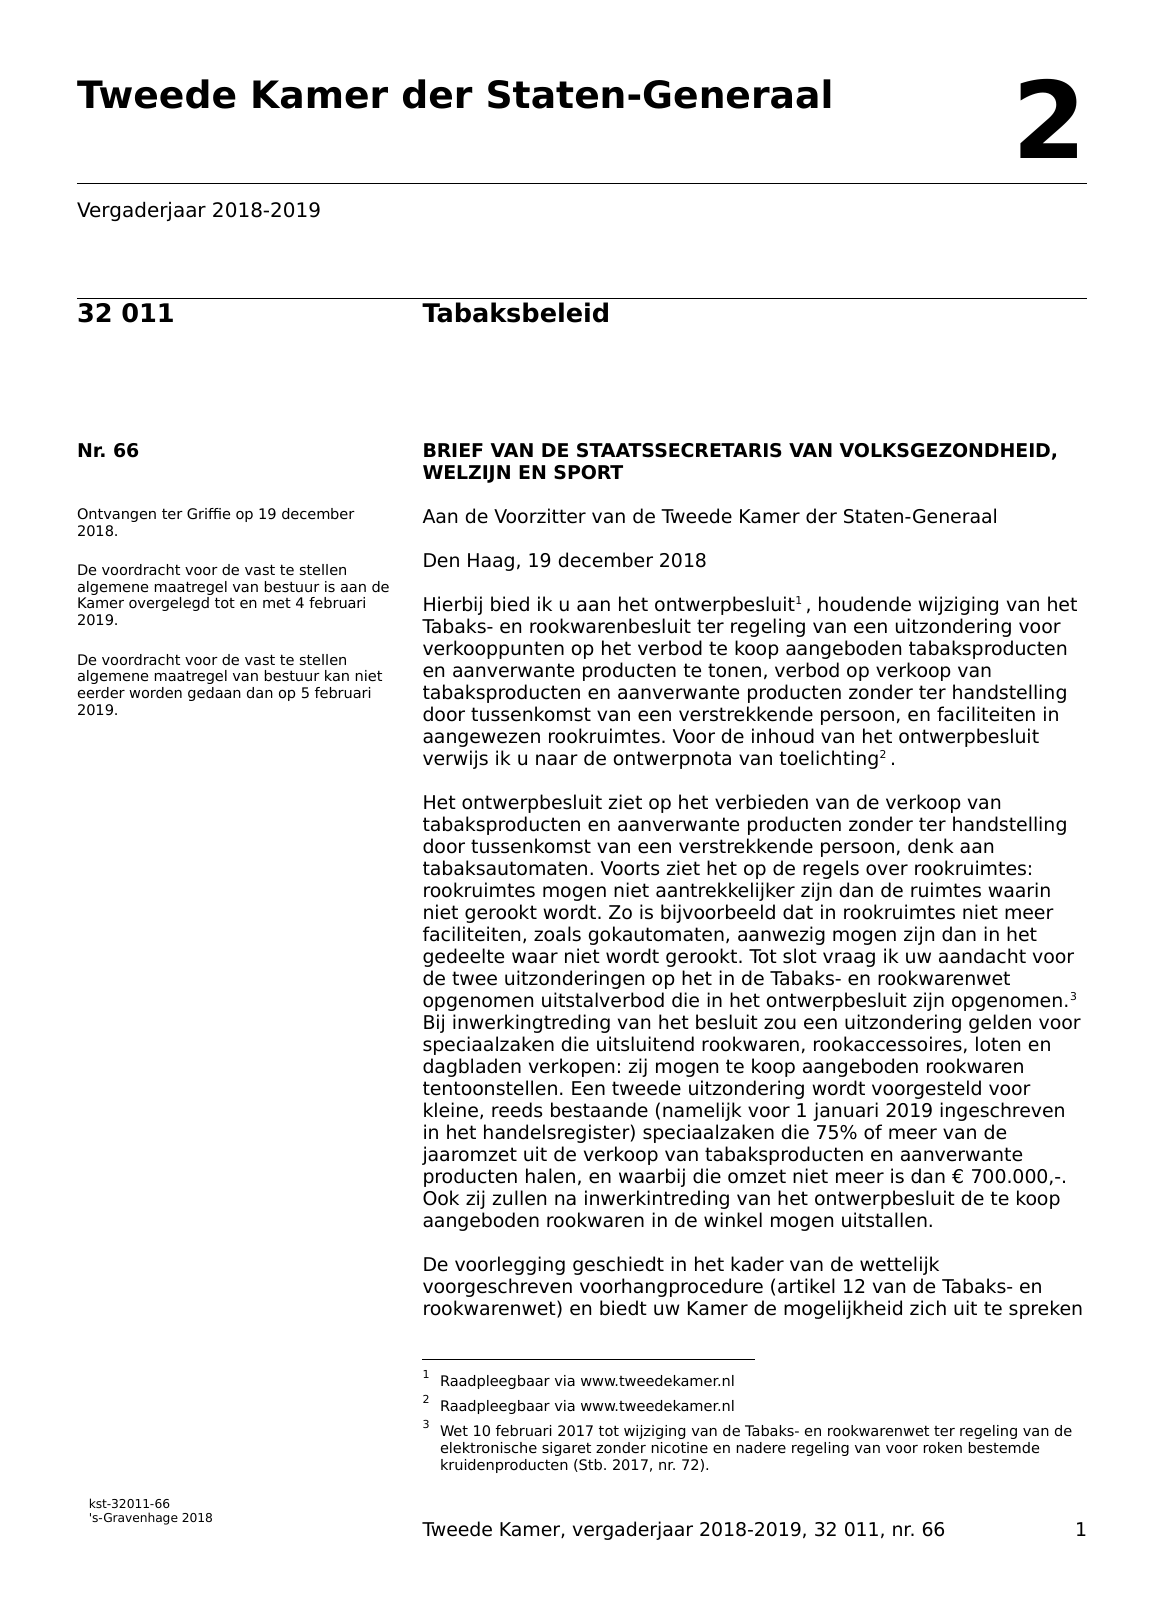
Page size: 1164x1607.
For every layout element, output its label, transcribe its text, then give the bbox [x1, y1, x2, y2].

text Aan de Voorzitter van de Tweede Kamer der Staten-Generaal [422, 506, 1087, 528]
text Raadpleegbaar via www.tweedekamer.nl [422, 1393, 1087, 1416]
table_header Tweede Kamer der Staten-Generaal [77, 59, 886, 183]
text 's-Gravenhage 2018 [88, 1511, 323, 1525]
text kst-32011-66 [88, 1497, 323, 1511]
table_cell Vergaderjaar 2018-2019 [77, 184, 1087, 298]
text [77, 539, 399, 562]
text De voordracht voor de vast te stellen algemene maatregel van bestuur kan niet eerder worden gedaan dan op 5 februari 2019. [77, 651, 399, 719]
text De voordracht voor de vast te stellen algemene maatregel van bestuur is aan de Kamer overgelegd tot en met 4 februari 2019. [77, 562, 399, 629]
text [77, 629, 399, 651]
table_header 2 [886, 59, 1087, 183]
text De voorlegging geschiedt in het kader van de wettelijk voorgeschreven voorhangprocedure (artikel 12 van de Tabaks- en rookwarenwet) en biedt uw Kamer de mogelijkheid zich uit te spreken [422, 1254, 1087, 1320]
text Raadpleegbaar via www.tweedekamer.nl [422, 1368, 1087, 1391]
text Ontvangen ter Griffie op 19 december 2018. [77, 506, 399, 539]
subtitle 32 011 Tabaksbeleid [77, 299, 1087, 329]
text Het ontwerpbesluit ziet op het verbieden van de verkoop van tabaksproducten en aanverwante producten zonder ter handstelling door tussenkomst van een verstrekkende persoon, denk aan tabaksautomaten. Voorts ziet het op de regels over rookruimtes: rookruimtes mogen niet aantrekkelijker zijn dan de ruimtes waarin niet gerookt wordt. Zo is bijvoorbeeld dat in rookruimtes niet meer faciliteiten, zoals gokautomaten, aanwezig mogen zijn dan in het gedeelte waar niet wordt gerookt. Tot slot vraag ik uw aandacht voor de twee uitzonderingen op het in de Tabaks- en rookwarenwet opgenomen uitstalverbod die in het ontwerpbesluit zijn opgenomen. Bij inwerkingtreding van het besluit zou een uitzondering gelden voor speciaalzaken die uitsluitend rookwaren, rookaccessoires, loten en dagbladen verkopen: zij mogen te koop aangeboden rookwaren tentoonstellen. Een tweede uitzondering wordt voorgesteld voor kleine, reeds bestaande (namelijk voor 1 januari 2019 ingeschreven in het handelsregister) speciaalzaken die 75% of meer van de jaaromzet uit de verkoop van tabaksproducten en aanverwante producten halen, en waarbij die omzet niet meer is dan € 700.000,-. Ook zij zullen na inwerkintreding van het ontwerpbesluit de te koop aangeboden rookwaren in de winkel mogen uitstallen. [422, 792, 1087, 1232]
text Hierbij bied ik u aan het ontwerpbesluit, houdende wijziging van het Tabaks- en rookwarenbesluit ter regeling van een uitzondering voor verkooppunten op het verbod te koop aangeboden tabaksproducten en aanverwante producten te tonen, verbod op verkoop van tabaksproducten en aanverwante producten zonder ter handstelling door tussenkomst van een verstrekkende persoon, en faciliteiten in aangewezen rookruimtes. Voor de inhoud van het ontwerpbesluit verwijs ik u naar de ontwerpnota van toelichting. [422, 594, 1087, 770]
text Wet 10 februari 2017 tot wijziging van de Tabaks- en rookwarenwet ter regeling van de elektronische sigaret zonder nicotine en nadere regeling van voor roken bestemde kruidenproducten (Stb. 2017, nr. 72). [422, 1418, 1087, 1474]
text Den Haag, 19 december 2018 [422, 550, 1087, 572]
subtitle Nr. 66 BRIEF VAN DE STAATSSECRETARIS VAN VOLKSGEZONDHEID, WELZIJN EN SPORT [77, 440, 1087, 484]
